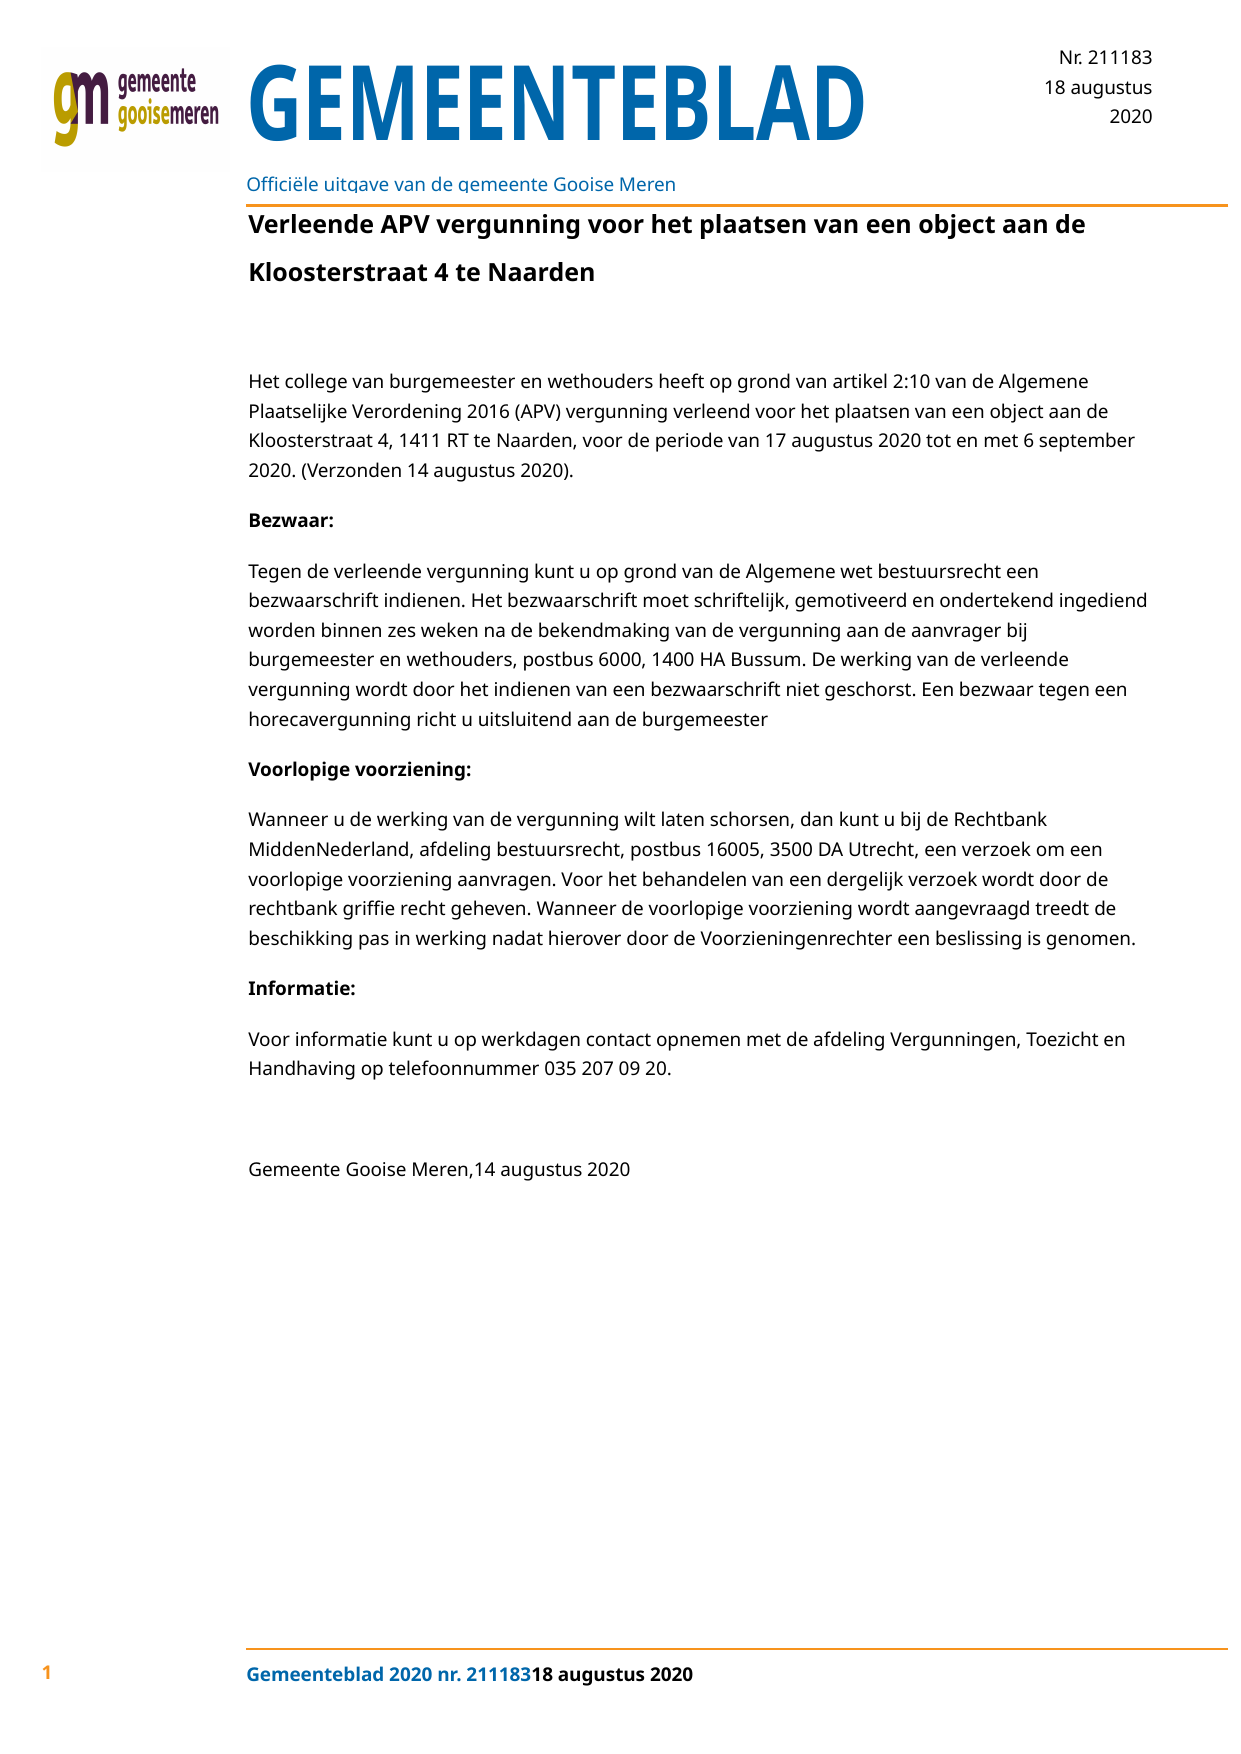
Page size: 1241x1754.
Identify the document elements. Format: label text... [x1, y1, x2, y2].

text Bezwaar: [248, 507, 1152, 533]
text Het college van burgemeester en wethouders heeft op grond van artikel 2:10 van de Algemene Plaatselijke Verordening 2016 (APV) vergunning verleend voor het plaatsen van een object aan de Kloosterstraat 4, 1411 RT te Naarden, voor de periode van 17 augustus 2020 tot en met 6 september 2020. (Verzonden 14 augustus 2020). [248, 368, 1152, 483]
text Tegen de verleende vergunning kunt u op grond van de Algemene wet bestuursrecht een bezwaarschrift indienen. Het bezwaarschrift moet schriftelijk, gemotiveerd en ondertekend ingediend worden binnen zes weken na de bekendmaking van de vergunning aan de aanvrager bij burgemeester en wethouders, postbus 6000, 1400 HA Bussum. De werking van de verleende vergunning wordt door het indienen van een bezwaarschrift niet geschorst. Een bezwaar tegen een horecavergunning richt u uitsluitend aan de burgemeester [248, 558, 1152, 732]
text Voor informatie kunt u op werkdagen contact opnemen met de afdeling Vergunningen, Toezicht en Handhaving op telefoonnummer 035 207 09 20. [248, 1026, 1152, 1081]
picture [41, 47, 231, 172]
text Gemeente Gooise Meren,14 augustus 2020 [248, 1156, 1152, 1182]
text Informatie: [248, 975, 1152, 1001]
text Verleende APV vergunning voor het plaatsen van een object aan de Kloosterstraat 4 te Naarden [248, 207, 1152, 288]
text Voorlopige voorziening: [248, 756, 1152, 782]
text Wanneer u de werking van de vergunning wilt laten schorsen, dan kunt u bij de Rechtbank MiddenNederland, afdeling bestuursrecht, postbus 16005, 3500 DA Utrecht, een verzoek om een voorlopige voorziening aanvragen. Voor het behandelen van een dergelijk verzoek wordt door de rechtbank griffie recht geheven. Wanneer de voorlopige voorziening wordt aangevraagd treedt de beschikking pas in werking nadat hierover door de Voorzieningenrechter een beslissing is genomen. [248, 807, 1152, 951]
